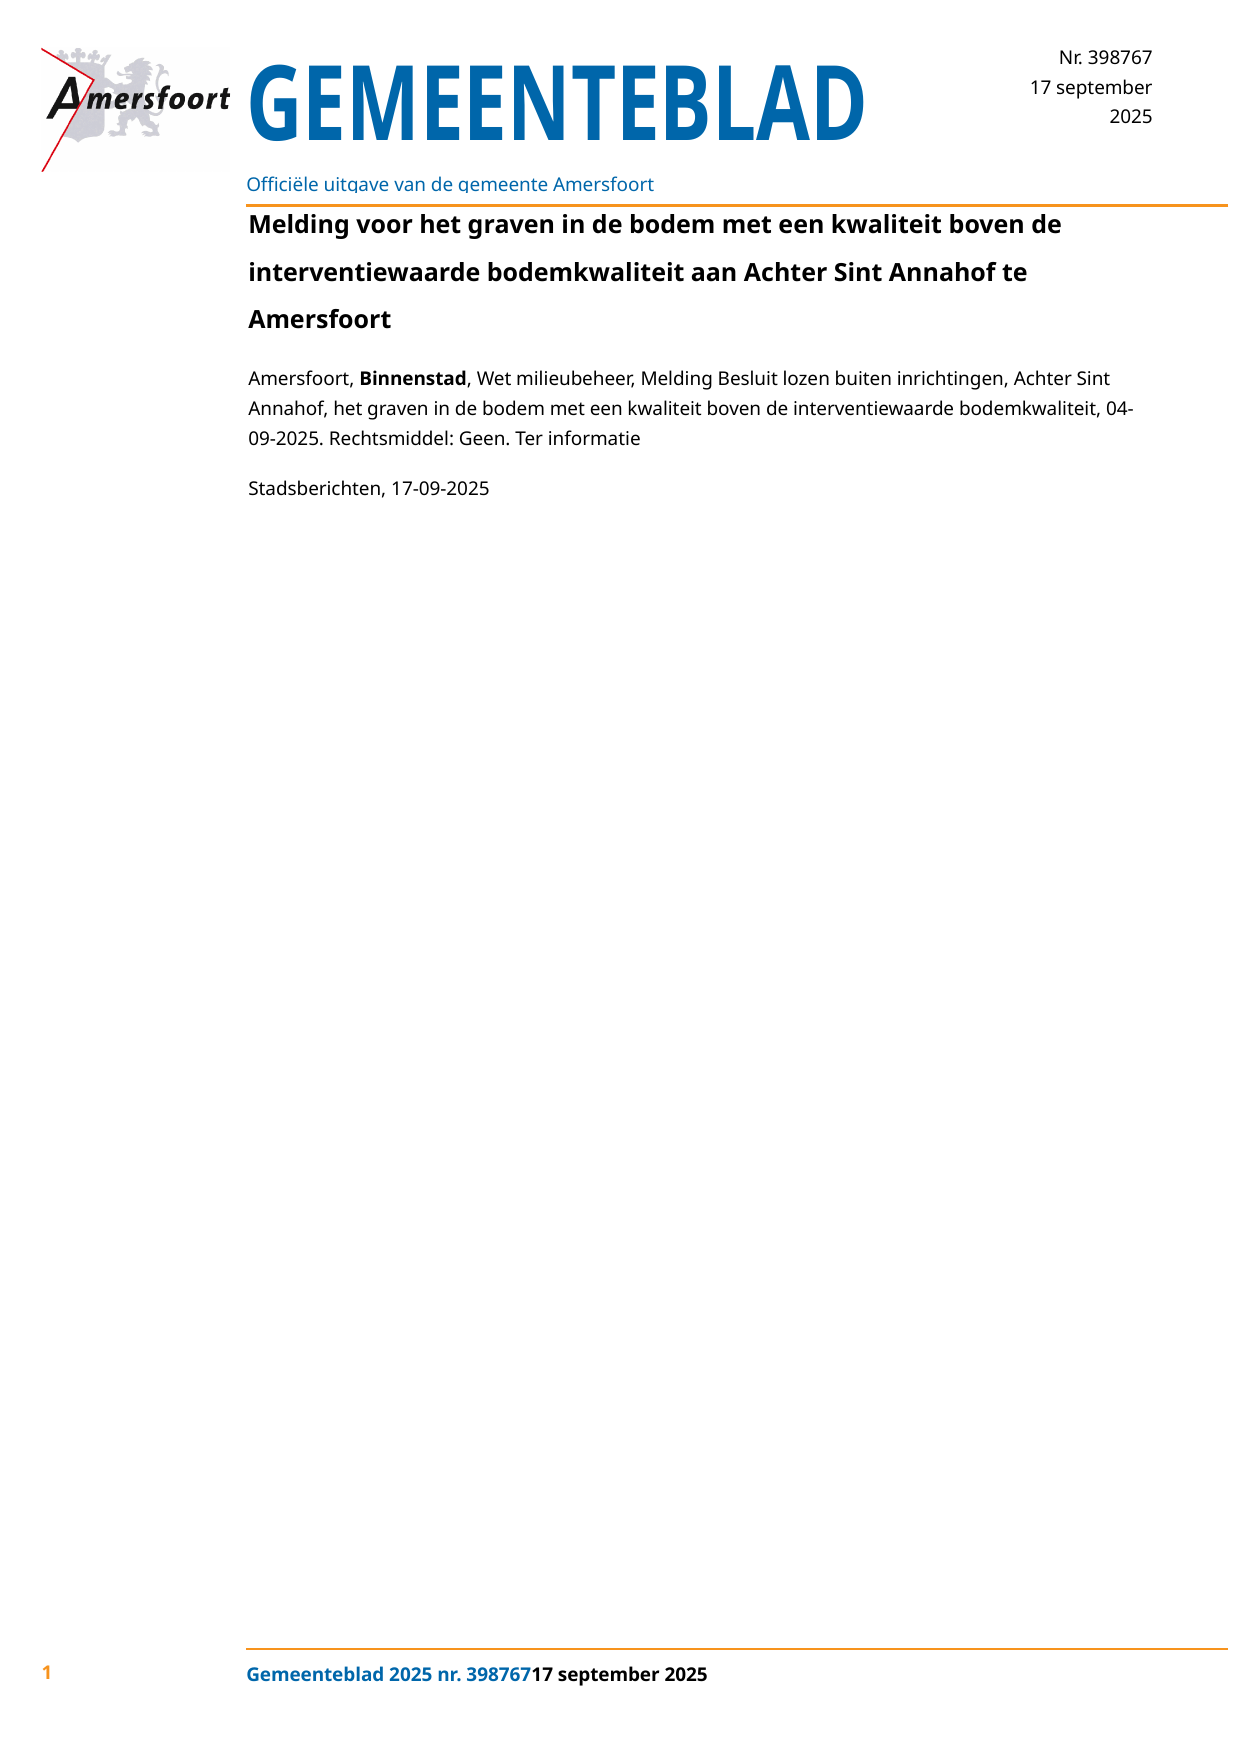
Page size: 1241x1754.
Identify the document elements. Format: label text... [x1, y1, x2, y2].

picture [41, 47, 231, 172]
text Stadsberichten, 17-09-2025 [248, 475, 1152, 501]
text Melding voor het graven in de bodem met een kwaliteit boven de interventiewaarde bodemkwaliteit aan Achter Sint Annahof te Amersfoort [248, 207, 1152, 336]
text Amersfoort, Binnenstad, Wet milieubeheer, Melding Besluit lozen buiten inrichtingen, Achter Sint Annahof, het graven in de bodem met een kwaliteit boven de interventiewaarde bodemkwaliteit, 04-09-2025. Rechtsmiddel: Geen. Ter informatie [248, 366, 1152, 450]
